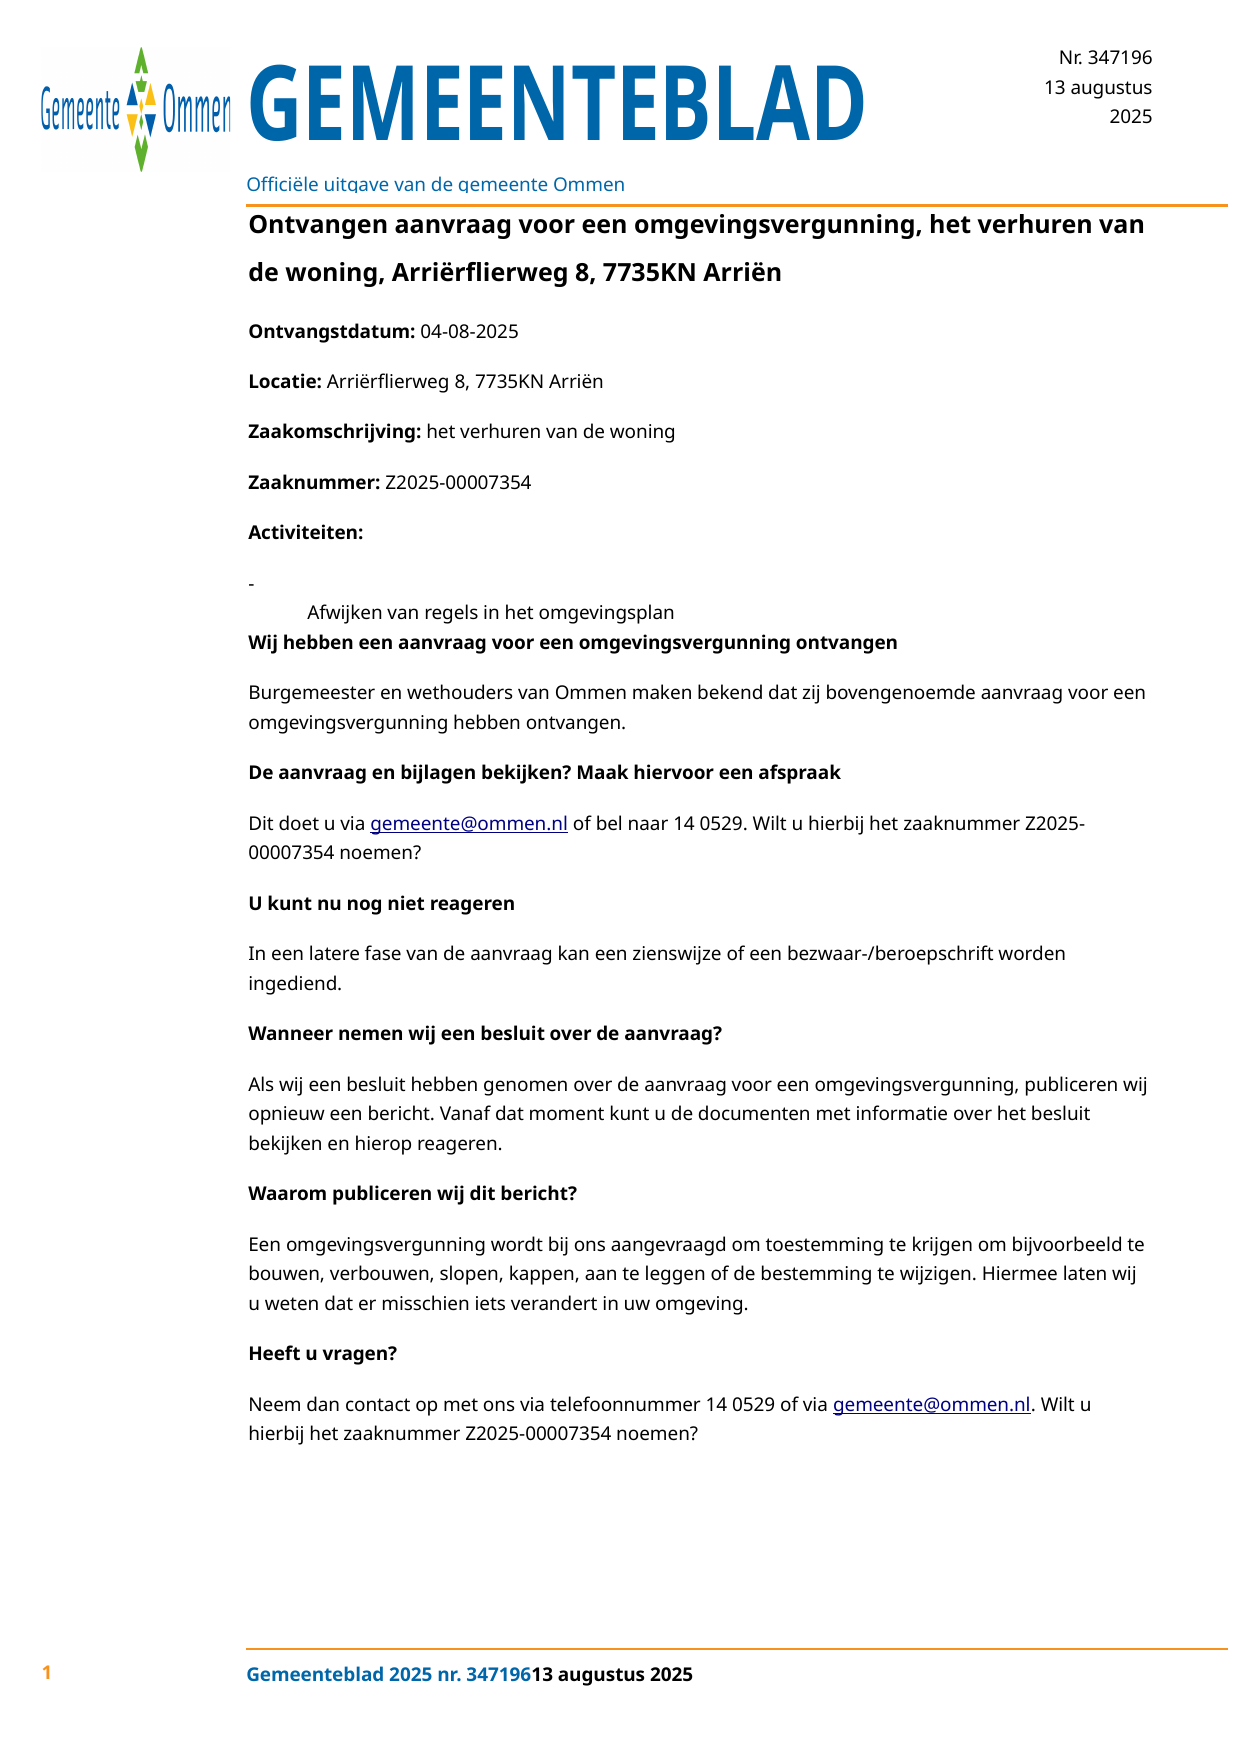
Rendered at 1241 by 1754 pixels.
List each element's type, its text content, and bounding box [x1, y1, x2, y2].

picture [41, 47, 231, 172]
text Een omgevingsvergunning wordt bij ons aangevraagd om toestemming te krijgen om bijvoorbeeld te bouwen, verbouwen, slopen, kappen, aan te leggen of de bestemming te wijzigen. Hiermee laten wij u weten dat er misschien iets verandert in uw omgeving. [248, 1231, 1152, 1316]
text Zaaknummer: Z2025-00007354 [248, 469, 1152, 495]
text Heeft u vragen? [248, 1340, 1152, 1366]
text Locatie: Arriërflierweg 8, 7735KN Arriën [248, 368, 1152, 394]
text Activiteiten: [248, 519, 1152, 545]
text Waarom publiceren wij dit bericht? [248, 1180, 1152, 1206]
text Neem dan contact op met ons via telefoonnummer 14 0529 of via gemeente@ommen.nl. Wilt u hierbij het zaaknummer Z2025-00007354 noemen? [248, 1391, 1152, 1446]
text De aanvraag en bijlagen bekijken? Maak hiervoor een afspraak [248, 759, 1152, 785]
text Ontvangen aanvraag voor een omgevingsvergunning, het verhuren van de woning, Arriërflierweg 8, 7735KN Arriën [248, 207, 1152, 288]
text U kunt nu nog niet reageren [248, 890, 1152, 916]
text In een latere fase van de aanvraag kan een zienswijze of een bezwaar-/beroepschrift worden ingediend. [248, 940, 1152, 996]
text Dit doet u via gemeente@ommen.nl of bel naar 14 0529. Wilt u hierbij het zaaknummer Z2025-00007354 noemen? [248, 810, 1152, 865]
text Wij hebben een aanvraag voor een omgevingsvergunning ontvangen [248, 629, 1152, 655]
list Afwijken van regels in het omgevingsplan [248, 599, 1152, 625]
text Zaakomschrijving: het verhuren van de woning [248, 419, 1152, 444]
text Als wij een besluit hebben genomen over de aanvraag voor een omgevingsvergunning, publiceren wij opnieuw een bericht. Vanaf dat moment kunt u de documenten met informatie over het besluit bekijken en hierop reageren. [248, 1071, 1152, 1156]
text Ontvangstdatum: 04-08-2025 [248, 318, 1152, 344]
text Burgemeester en wethouders van Ommen maken bekend dat zij bovengenoemde aanvraag voor een omgevingsvergunning hebben ontvangen. [248, 679, 1152, 735]
text Wanneer nemen wij een besluit over de aanvraag? [248, 1020, 1152, 1046]
